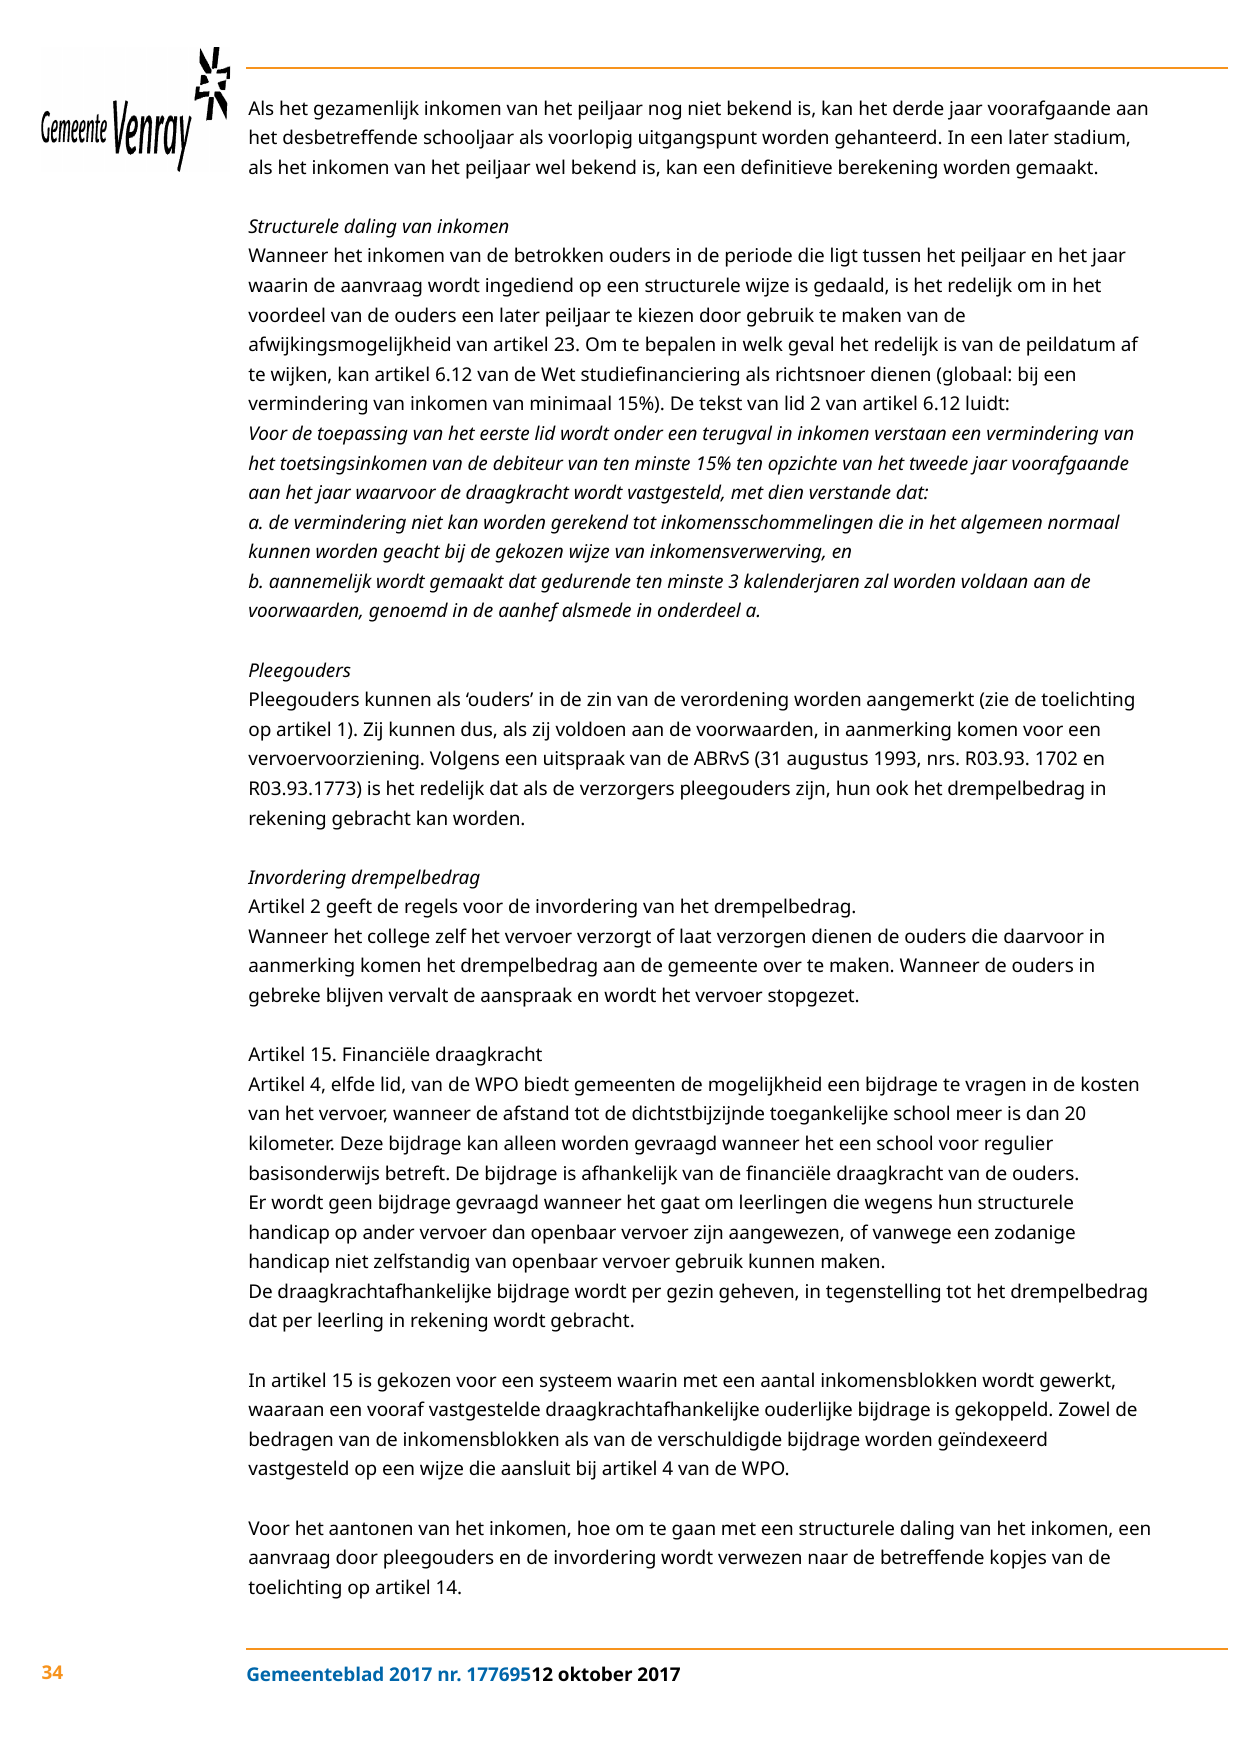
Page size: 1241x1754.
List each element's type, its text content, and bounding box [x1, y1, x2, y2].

text Invordering drempelbedrag [248, 864, 1152, 890]
text Als het gezamenlijk inkomen van het peiljaar nog niet bekend is, kan het derde jaar voorafgaande aan het desbetreffende schooljaar als voorlopig uitgangspunt worden gehanteerd. In een later stadium, als het inkomen van het peiljaar wel bekend is, kan een definitieve berekening worden gemaakt. [248, 95, 1152, 180]
text Artikel 15. Financiële draagkracht [248, 1041, 1152, 1067]
text Voor het aantonen van het inkomen, hoe om te gaan met een structurele daling van het inkomen, een aanvraag door pleegouders en de invordering wordt verwezen naar de betreffende kopjes van de toelichting op artikel 14. [248, 1515, 1152, 1600]
text Voor de toepassing van het eerste lid wordt onder een terugval in inkomen verstaan een vermindering van het toetsingsinkomen van de debiteur van ten minste 15% ten opzichte van het tweede jaar voorafgaande aan het jaar waarvoor de draagkracht wordt vastgesteld, met dien verstande dat: [248, 420, 1152, 505]
text Structurele daling van inkomen [248, 213, 1152, 239]
picture [41, 47, 231, 172]
text In artikel 15 is gekozen voor een systeem waarin met een aantal inkomensblokken wordt gewerkt, waaraan een vooraf vastgestelde draagkrachtafhankelijke ouderlijke bijdrage is gekoppeld. Zowel de bedragen van de inkomensblokken als van de verschuldigde bijdrage worden geïndexeerd vastgesteld op een wijze die aansluit bij artikel 4 van de WPO. [248, 1367, 1152, 1481]
text b. aannemelijk wordt gemaakt dat gedurende ten minste 3 kalenderjaren zal worden voldaan aan de voorwaarden, genoemd in de aanhef alsmede in onderdeel a. [248, 568, 1152, 623]
text Artikel 4, elfde lid, van de WPO biedt gemeenten de mogelijkheid een bijdrage te vragen in de kosten van het vervoer, wanneer de afstand tot de dichtstbijzijnde toegankelijke school meer is dan 20 kilometer. Deze bijdrage kan alleen worden gevraagd wanneer het een school voor regulier basisonderwijs betreft. De bijdrage is afhankelijk van de financiële draagkracht van de ouders. [248, 1071, 1152, 1186]
text a. de vermindering niet kan worden gerekend tot inkomensschommelingen die in het algemeen normaal kunnen worden geacht bij de gekozen wijze van inkomensverwerving, en [248, 509, 1152, 564]
text Pleegouders [248, 657, 1152, 683]
text Er wordt geen bijdrage gevraagd wanneer het gaat om leerlingen die wegens hun structurele handicap op ander vervoer dan openbaar vervoer zijn aangewezen, of vanwege een zodanige handicap niet zelfstandig van openbaar vervoer gebruik kunnen maken. [248, 1189, 1152, 1274]
text Artikel 2 geeft de regels voor de invordering van het drempelbedrag. [248, 893, 1152, 919]
text Wanneer het college zelf het vervoer verzorgt of laat verzorgen dienen de ouders die daarvoor in aanmerking komen het drempelbedrag aan de gemeente over te maken. Wanneer de ouders in gebreke blijven vervalt de aanspraak en wordt het vervoer stopgezet. [248, 923, 1152, 1008]
text De draagkrachtafhankelijke bijdrage wordt per gezin geheven, in tegenstelling tot het drempelbedrag dat per leerling in rekening wordt gebracht. [248, 1278, 1152, 1333]
text Wanneer het inkomen van de betrokken ouders in de periode die ligt tussen het peiljaar en het jaar waarin de aanvraag wordt ingediend op een structurele wijze is gedaald, is het redelijk om in het voordeel van de ouders een later peiljaar te kiezen door gebruik te maken van de afwijkingsmogelijkheid van artikel 23. Om te bepalen in welk geval het redelijk is van de peildatum af te wijken, kan artikel 6.12 van de Wet studiefinanciering als richtsnoer dienen (globaal: bij een vermindering van inkomen van minimaal 15%). De tekst van lid 2 van artikel 6.12 luidt: [248, 243, 1152, 416]
text Pleegouders kunnen als ‘ouders’ in de zin van de verordening worden aangemerkt (zie de toelichting op artikel 1). Zij kunnen dus, als zij voldoen aan de voorwaarden, in aanmerking komen voor een vervoervoorziening. Volgens een uitspraak van de ABRvS (31 augustus 1993, nrs. R03.93. 1702 en R03.93.1773) is het redelijk dat als de verzorgers pleegouders zijn, hun ook het drempelbedrag in rekening gebracht kan worden. [248, 686, 1152, 831]
